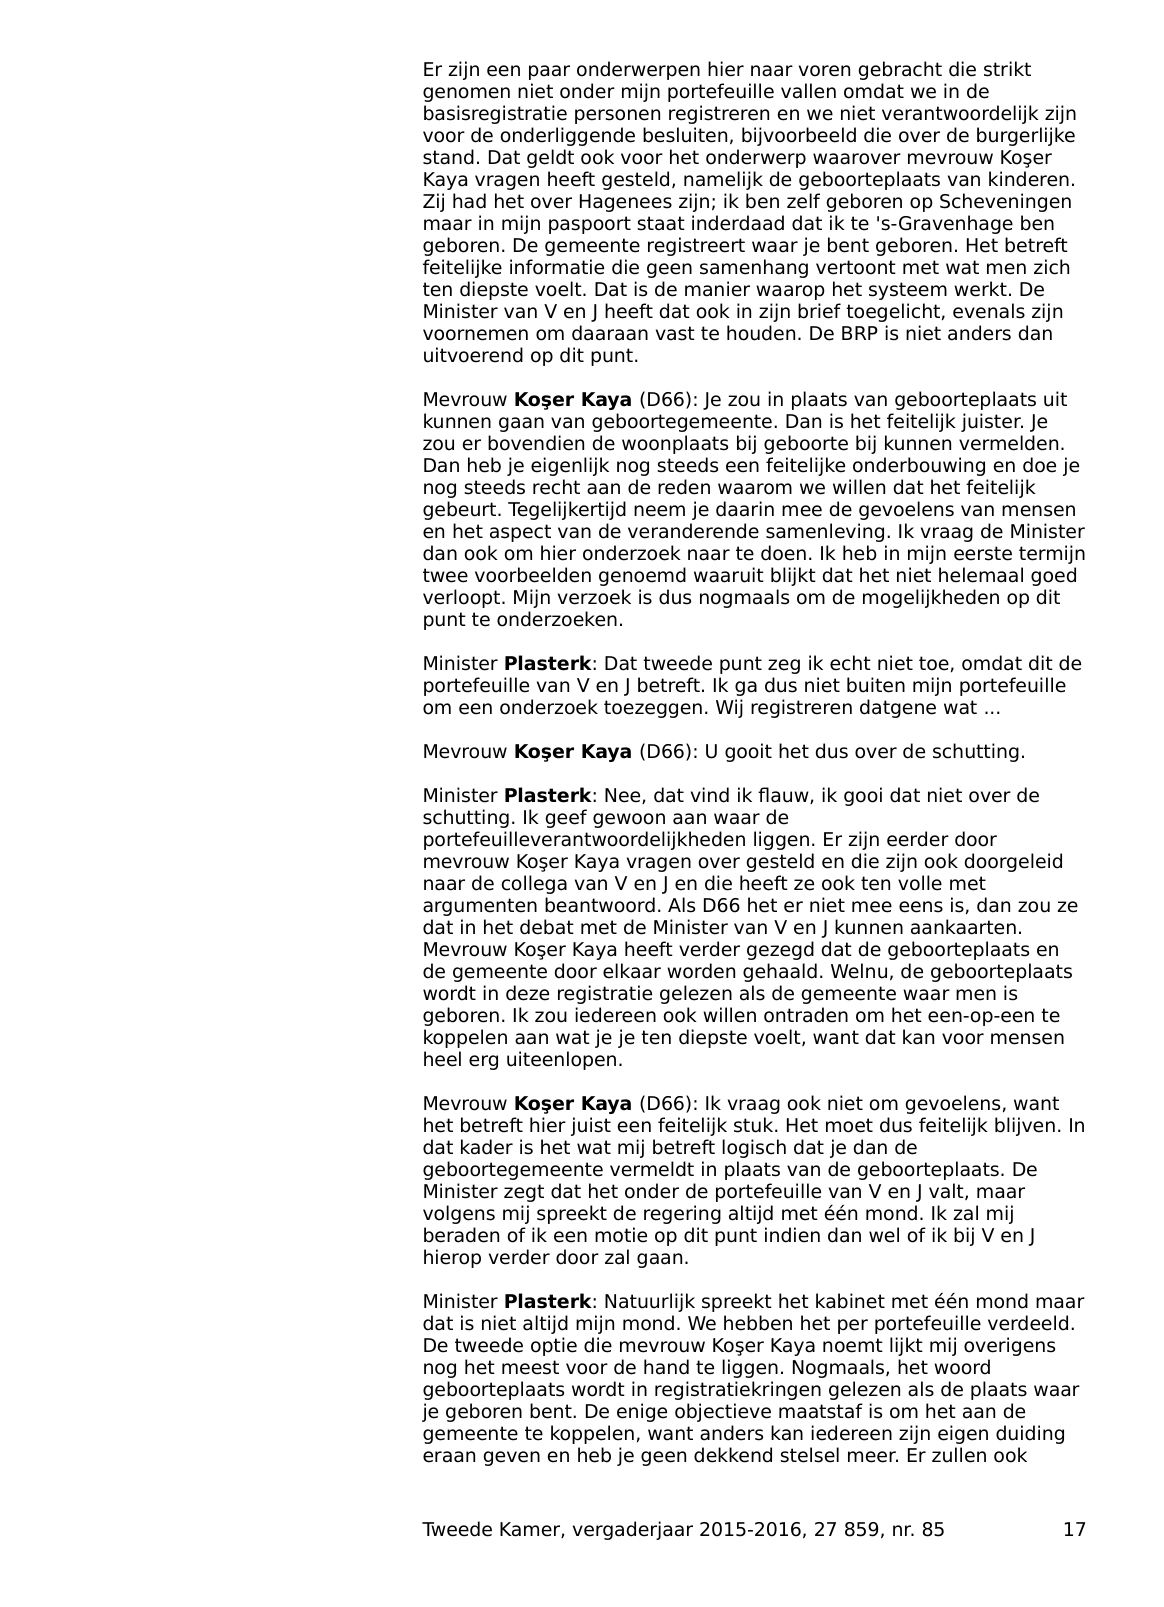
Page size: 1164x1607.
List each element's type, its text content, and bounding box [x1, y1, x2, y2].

text Minister Plasterk: Nee, dat vind ik flauw, ik gooi dat niet over de schutting. Ik geef gewoon aan waar de portefeuilleverantwoordelijkheden liggen. Er zijn eerder door mevrouw Koşer Kaya vragen over gesteld en die zijn ook doorgeleid naar de collega van V en J en die heeft ze ook ten volle met argumenten beantwoord. Als D66 het er niet mee eens is, dan zou ze dat in het debat met de Minister van V en J kunnen aankaarten. [422, 785, 1087, 939]
text Er zijn een paar onderwerpen hier naar voren gebracht die strikt genomen niet onder mijn portefeuille vallen omdat we in de basisregistratie personen registreren en we niet verantwoordelijk zijn voor de onderliggende besluiten, bijvoorbeeld die over de burgerlijke stand. Dat geldt ook voor het onderwerp waarover mevrouw Koşer Kaya vragen heeft gesteld, namelijk de geboorteplaats van kinderen. Zij had het over Hagenees zijn; ik ben zelf geboren op Scheveningen maar in mijn paspoort staat inderdaad dat ik te 's-Gravenhage ben geboren. De gemeente registreert waar je bent geboren. Het betreft feitelijke informatie die geen samenhang vertoont met wat men zich ten diepste voelt. Dat is de manier waarop het systeem werkt. De Minister van V en J heeft dat ook in zijn brief toegelicht, evenals zijn voornemen om daaraan vast te houden. De BRP is niet anders dan uitvoerend op dit punt. [422, 59, 1087, 367]
text Mevrouw Koşer Kaya (D66): Ik vraag ook niet om gevoelens, want het betreft hier juist een feitelijk stuk. Het moet dus feitelijk blijven. In dat kader is het wat mij betreft logisch dat je dan de geboortegemeente vermeldt in plaats van de geboorteplaats. De Minister zegt dat het onder de portefeuille van V en J valt, maar volgens mij spreekt de regering altijd met één mond. Ik zal mij beraden of ik een motie op dit punt indien dan wel of ik bij V en J hierop verder door zal gaan. [422, 1093, 1087, 1269]
text Mevrouw Koşer Kaya heeft verder gezegd dat de geboorteplaats en de gemeente door elkaar worden gehaald. Welnu, de geboorteplaats wordt in deze registratie gelezen als de gemeente waar men is geboren. Ik zou iedereen ook willen ontraden om het een-op-een te koppelen aan wat je je ten diepste voelt, want dat kan voor mensen heel erg uiteenlopen. [422, 939, 1087, 1071]
text Mevrouw Koşer Kaya (D66): Je zou in plaats van geboorteplaats uit kunnen gaan van geboortegemeente. Dan is het feitelijk juister. Je zou er bovendien de woonplaats bij geboorte bij kunnen vermelden. Dan heb je eigenlijk nog steeds een feitelijke onderbouwing en doe je nog steeds recht aan de reden waarom we willen dat het feitelijk gebeurt. Tegelijkertijd neem je daarin mee de gevoelens van mensen en het aspect van de veranderende samenleving. Ik vraag de Minister dan ook om hier onderzoek naar te doen. Ik heb in mijn eerste termijn twee voorbeelden genoemd waaruit blijkt dat het niet helemaal goed verloopt. Mijn verzoek is dus nogmaals om de mogelijkheden op dit punt te onderzoeken. [422, 389, 1087, 631]
text Mevrouw Koşer Kaya (D66): U gooit het dus over de schutting. [422, 741, 1087, 763]
text Minister Plasterk: Dat tweede punt zeg ik echt niet toe, omdat dit de portefeuille van V en J betreft. Ik ga dus niet buiten mijn portefeuille om een onderzoek toezeggen. Wij registreren datgene wat ... [422, 653, 1087, 719]
text Minister Plasterk: Natuurlijk spreekt het kabinet met één mond maar dat is niet altijd mijn mond. We hebben het per portefeuille verdeeld. De tweede optie die mevrouw Koşer Kaya noemt lijkt mij overigens nog het meest voor de hand te liggen. Nogmaals, het woord geboorteplaats wordt in registratiekringen gelezen als de plaats waar je geboren bent. De enige objectieve maatstaf is om het aan de gemeente te koppelen, want anders kan iedereen zijn eigen duiding eraan geven en heb je geen dekkend stelsel meer. Er zullen ook [422, 1291, 1087, 1467]
